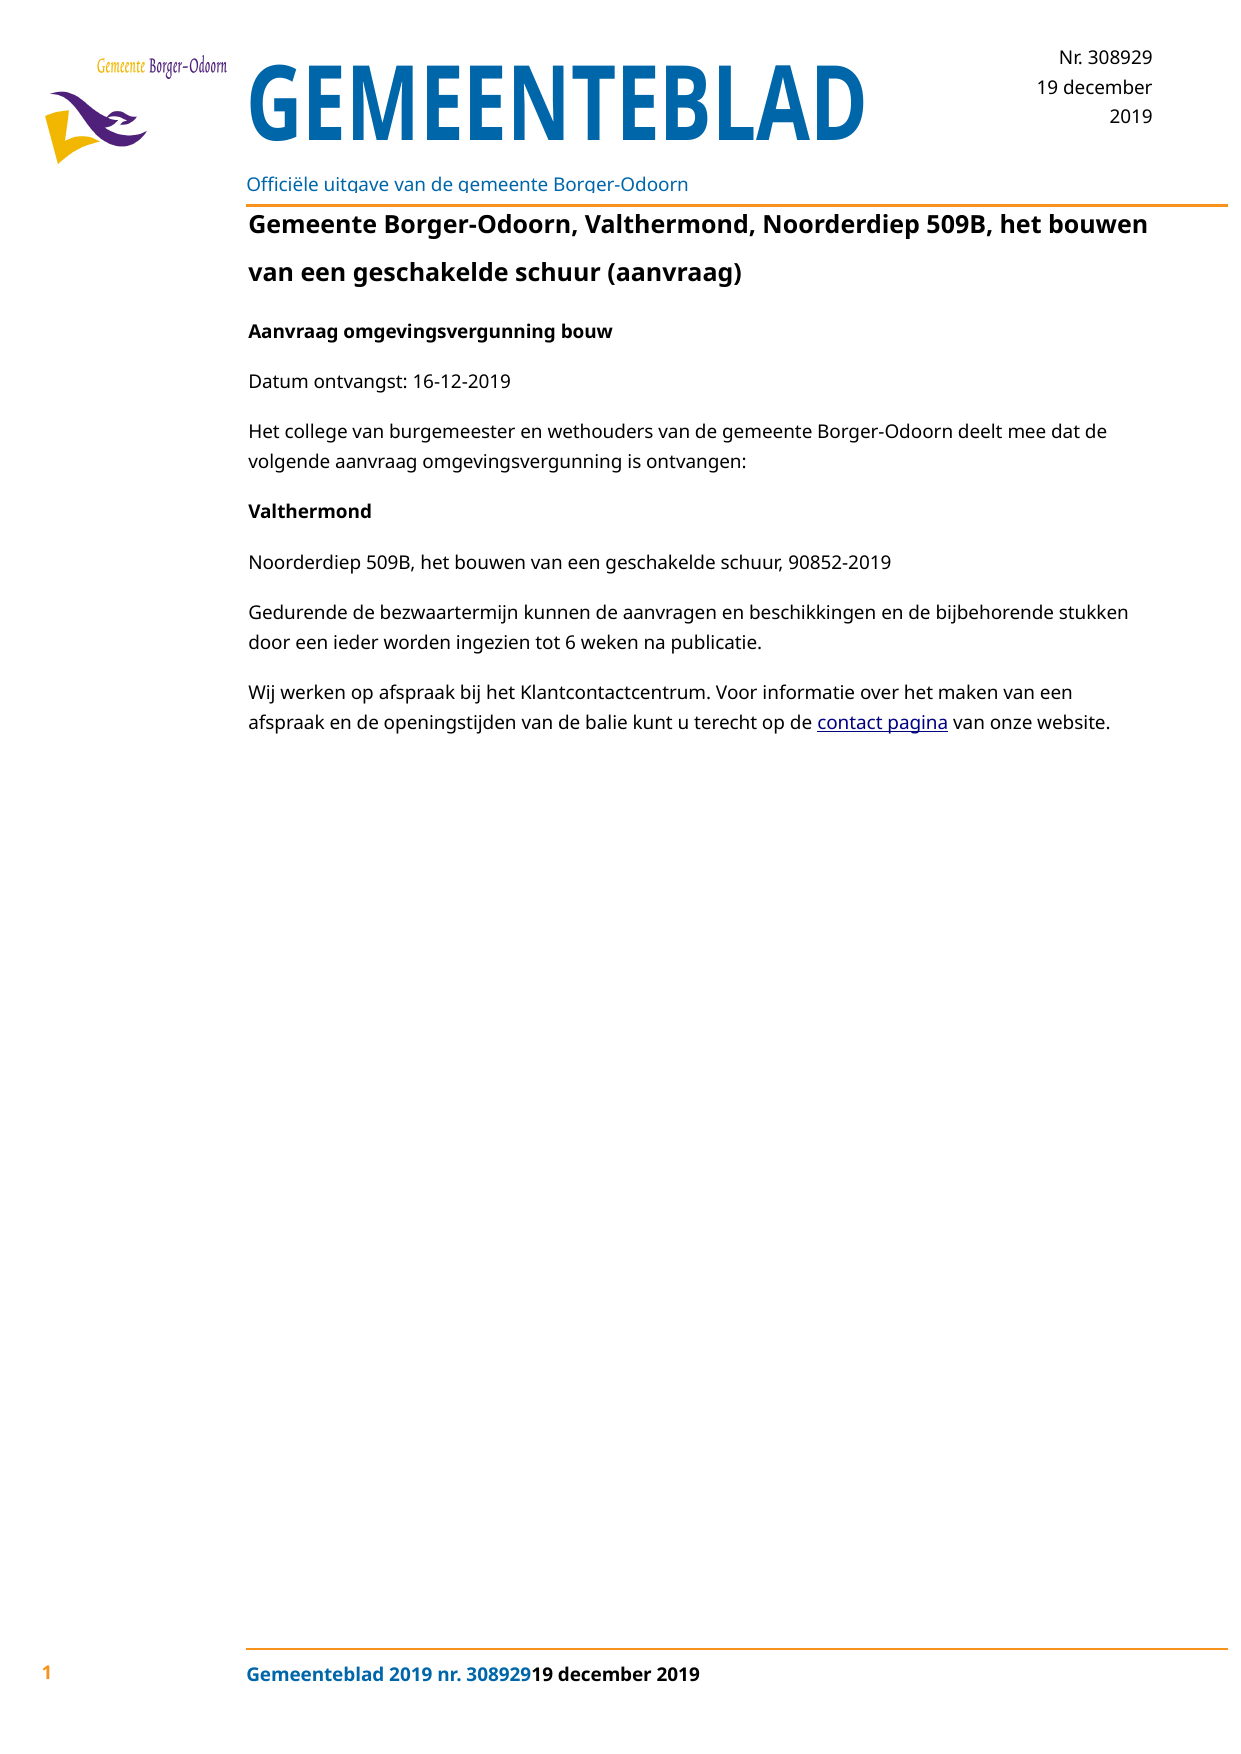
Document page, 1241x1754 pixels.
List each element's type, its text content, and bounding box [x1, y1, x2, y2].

text Aanvraag omgevingsvergunning bouw [248, 318, 1152, 344]
text Gedurende de bezwaartermijn kunnen de aanvragen en beschikkingen en de bijbehorende stukken door een ieder worden ingezien tot 6 weken na publicatie. [248, 599, 1152, 655]
text Datum ontvangst: 16-12-2019 [248, 368, 1152, 394]
text Het college van burgemeester en wethouders van de gemeente Borger-Odoorn deelt mee dat de volgende aanvraag omgevingsvergunning is ontvangen: [248, 419, 1152, 474]
text Wij werken op afspraak bij het Klantcontactcentrum. Voor informatie over het maken van een afspraak en de openingstijden van de balie kunt u terecht op de contact pagina van onze website. [248, 679, 1152, 735]
text Valthermond [248, 499, 1152, 524]
text Gemeente Borger-Odoorn, Valthermond, Noorderdiep 509B, het bouwen van een geschakelde schuur (aanvraag) [248, 207, 1152, 288]
picture [41, 47, 231, 172]
text Noorderdiep 509B, het bouwen van een geschakelde schuur, 90852-2019 [248, 549, 1152, 575]
